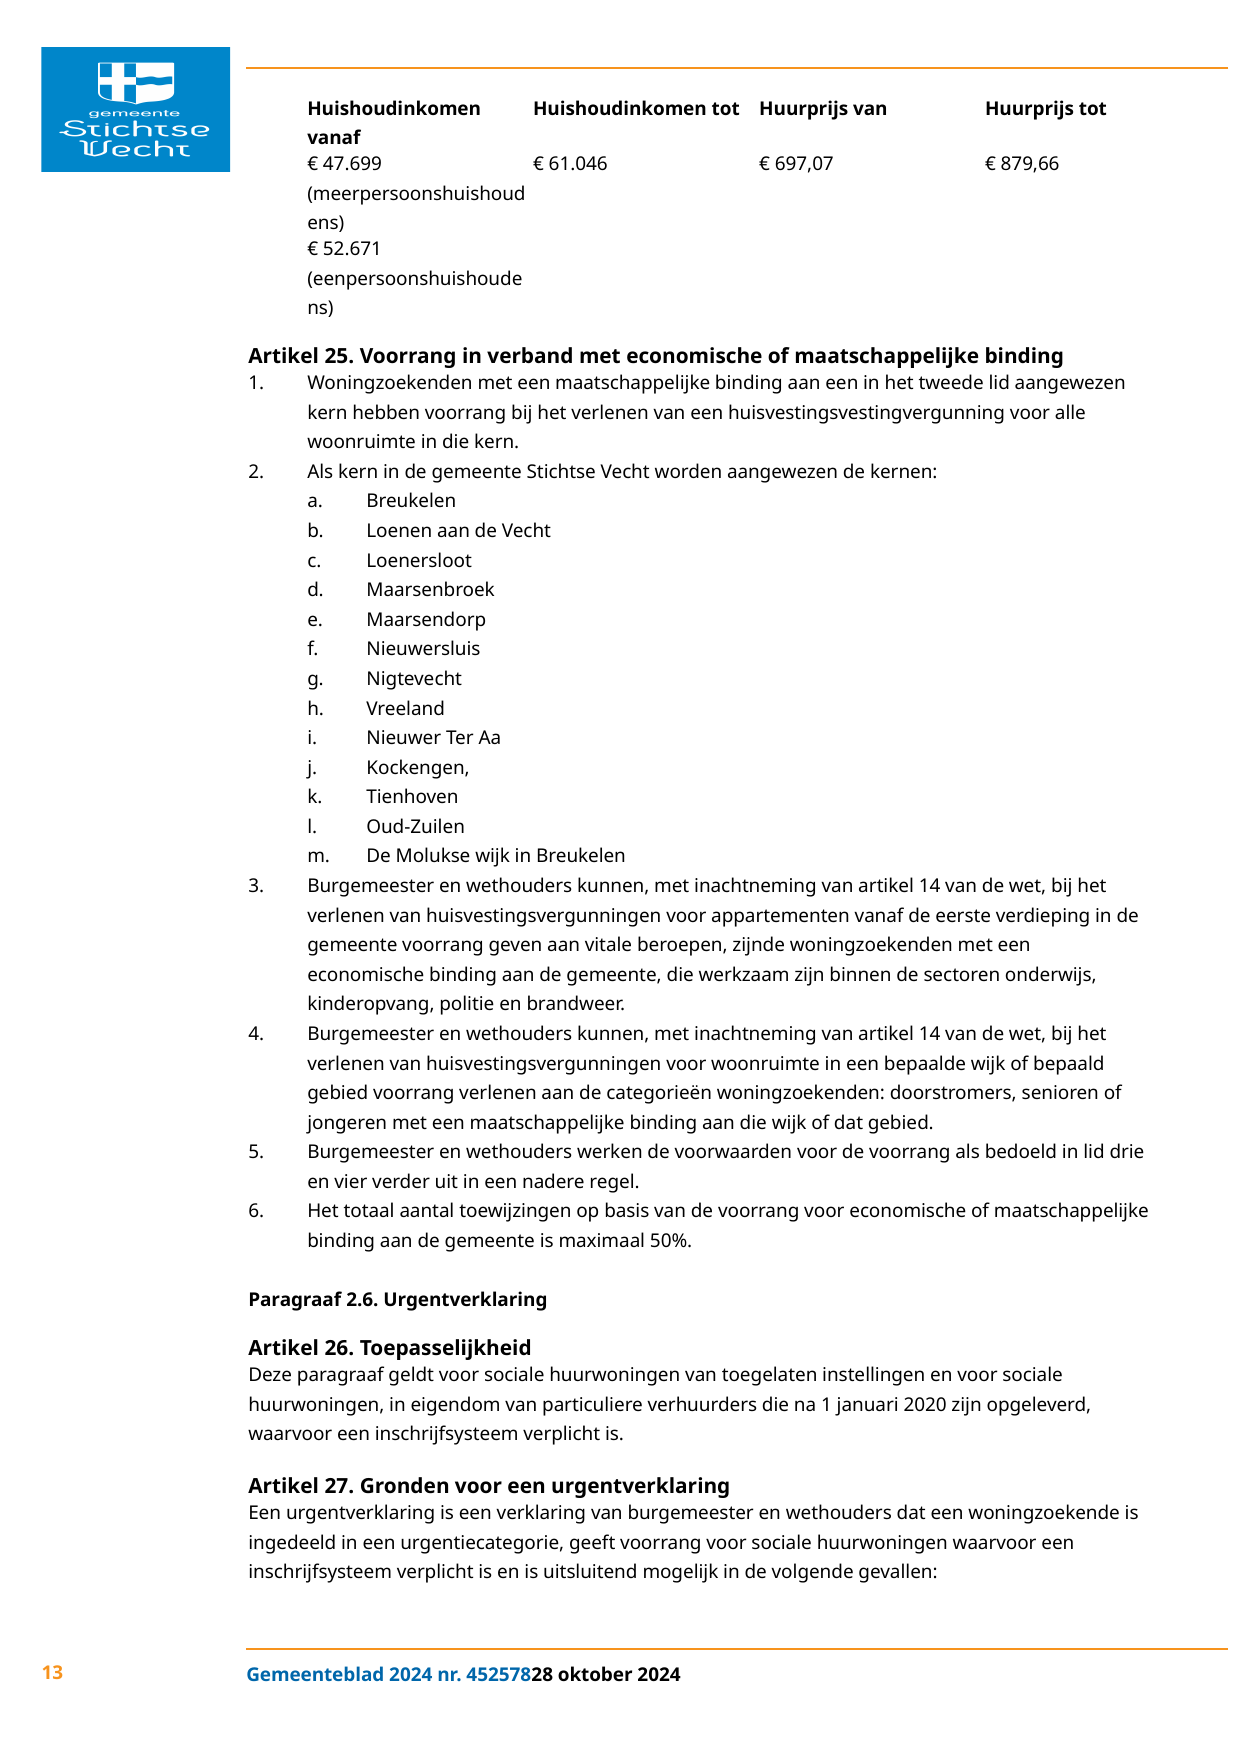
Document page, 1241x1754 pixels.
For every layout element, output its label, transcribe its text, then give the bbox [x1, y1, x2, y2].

text Artikel 26. Toepasselijkheid [248, 1333, 1152, 1361]
list Burgemeester en wethouders kunnen, met inachtneming van artikel 14 van de wet, bij het verlenen van huisvestingsvergunningen voor woonruimte in een bepaalde wijk of bepaald gebied voorrang verlenen aan de categorieën woningzoekenden: doorstromers, senioren of jongeren met een maatschappelijke binding aan die wijk of dat gebied. [248, 1020, 1152, 1135]
list Tienhoven [307, 783, 1152, 809]
list Loenen aan de Vecht [307, 517, 1152, 543]
text Een urgentverklaring is een verklaring van burgemeester en wethouders dat een woningzoekende is ingedeeld in een urgentiecategorie, geeft voorrang voor sociale huurwoningen waarvoor een inschrijfsysteem verplicht is en is uitsluitend mogelijk in de volgende gevallen: [248, 1499, 1152, 1584]
list Kockengen, [307, 754, 1152, 780]
list Loenersloot [307, 547, 1152, 573]
list Woningzoekenden met een maatschappelijke binding aan een in het tweede lid aangewezen kern hebben voorrang bij het verlenen van een huisvestingsvestingvergunning voor alle woonruimte in die kern. [248, 369, 1152, 454]
text Paragraaf 2.6. Urgentverklaring [248, 1286, 1152, 1312]
table_header Huishoudinkomen tot [533, 95, 759, 150]
list Als kern in de gemeente Stichtse Vecht worden aangewezen de kernen: [248, 458, 1152, 484]
table_header Huurprijs van [759, 95, 985, 150]
list Nigtevecht [307, 665, 1152, 691]
list Burgemeester en wethouders kunnen, met inachtneming van artikel 14 van de wet, bij het verlenen van huisvestingsvergunningen voor appartementen vanaf de eerste verdieping in de gemeente voorrang geven aan vitale beroepen, zijnde woningzoekenden met een economische binding aan de gemeente, die werkzaam zijn binnen de sectoren onderwijs, kinderopvang, politie en brandweer. [248, 872, 1152, 1016]
table_cell € 47.699 (meerpersoonshuishoudens) [307, 150, 533, 235]
list Maarsendorp [307, 606, 1152, 632]
list Burgemeester en wethouders werken de voorwaarden voor de voorrang als bedoeld in lid drie en vier verder uit in een nadere regel. [248, 1138, 1152, 1194]
table_cell € 879,66 [985, 150, 1211, 320]
picture [99, 63, 135, 101]
picture [137, 63, 174, 103]
list Maarsenbroek [307, 576, 1152, 602]
table_cell € 697,07 [759, 150, 985, 320]
list Nieuwersluis [307, 636, 1152, 661]
table_header Huishoudinkomen vanaf [307, 95, 533, 150]
text Artikel 27. Gronden voor een urgentverklaring [248, 1471, 1152, 1499]
list De Molukse wijk in Breukelen [307, 843, 1152, 868]
list Vreeland [307, 695, 1152, 721]
text Deze paragraaf geldt voor sociale huurwoningen van toegelaten instellingen en voor sociale huurwoningen, in eigendom van particuliere verhuurders die na 1 januari 2020 zijn opgeleverd, waarvoor een inschrijfsysteem verplicht is. [248, 1361, 1152, 1446]
list Breukelen [307, 488, 1152, 513]
table_cell € 52.671 (eenpersoonshuishoudens) [307, 235, 533, 320]
list Nieuwer Ter Aa [307, 724, 1152, 750]
list Het totaal aantal toewijzingen op basis van de voorrang voor economische of maatschappelijke binding aan de gemeente is maximaal 50%. [248, 1198, 1152, 1253]
list Oud-Zuilen [307, 813, 1152, 839]
table_cell € 61.046 [533, 150, 759, 320]
table_header Huurprijs tot [985, 95, 1211, 150]
text Artikel 25. Voorrang in verband met economische of maatschappelijke binding [248, 341, 1152, 369]
